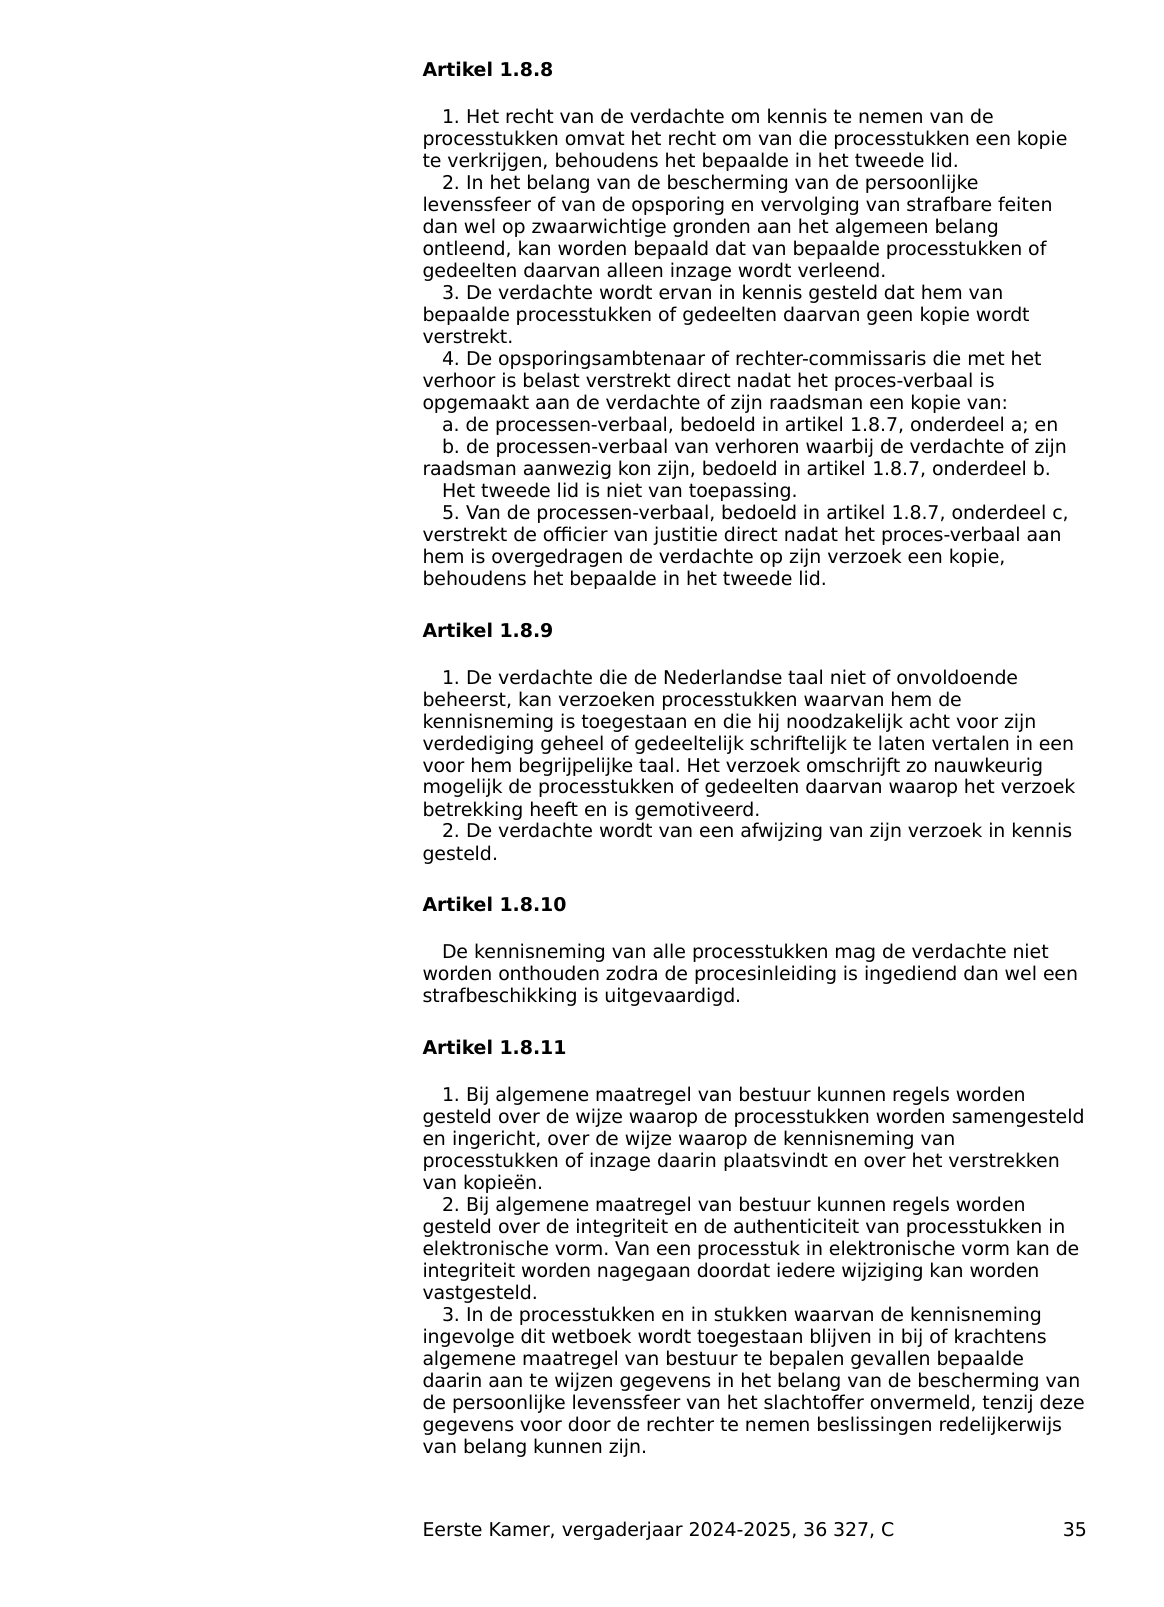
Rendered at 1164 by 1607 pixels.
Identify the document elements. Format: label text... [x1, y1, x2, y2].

text 2. De verdachte wordt van een afwijzing van zijn verzoek in kennis gesteld. [422, 820, 1087, 864]
text 4. De opsporingsambtenaar of rechter-commissaris die met het verhoor is belast verstrekt direct nadat het proces-verbaal is opgemaakt aan de verdachte of zijn raadsman een kopie van: [422, 348, 1087, 414]
text 3. In de processtukken en in stukken waarvan de kennisneming ingevolge dit wetboek wordt toegestaan blijven in bij of krachtens algemene maatregel van bestuur te bepalen gevallen bepaalde daarin aan te wijzen gegevens in het belang van de bescherming van de persoonlijke levenssfeer van het slachtoffer onvermeld, tenzij deze gegevens voor door de rechter te nemen beslissingen redelijkerwijs van belang kunnen zijn. [422, 1304, 1087, 1458]
subtitle Artikel 1.8.9 [422, 619, 1087, 642]
subtitle Artikel 1.8.8 [422, 59, 1087, 81]
text 3. De verdachte wordt ervan in kennis gesteld dat hem van bepaalde processtukken of gedeelten daarvan geen kopie wordt verstrekt. [422, 282, 1087, 348]
text b. de processen-verbaal van verhoren waarbij de verdachte of zijn raadsman aanwezig kon zijn, bedoeld in artikel 1.8.7, onderdeel b. [422, 436, 1087, 480]
subtitle Artikel 1.8.10 [422, 894, 1087, 916]
text 1. Het recht van de verdachte om kennis te nemen van de processtukken omvat het recht om van die processtukken een kopie te verkrijgen, behoudens het bepaalde in het tweede lid. [422, 106, 1087, 172]
text 1. De verdachte die de Nederlandse taal niet of onvoldoende beheerst, kan verzoeken processtukken waarvan hem de kennisneming is toegestaan en die hij noodzakelijk acht voor zijn verdediging geheel of gedeeltelijk schriftelijk te laten vertalen in een voor hem begrijpelijke taal. Het verzoek omschrijft zo nauwkeurig mogelijk de processtukken of gedeelten daarvan waarop het verzoek betrekking heeft en is gemotiveerd. [422, 667, 1087, 820]
text 1. Bij algemene maatregel van bestuur kunnen regels worden gesteld over de wijze waarop de processtukken worden samengesteld en ingericht, over de wijze waarop de kennisneming van processtukken of inzage daarin plaatsvindt en over het verstrekken van kopieën. [422, 1084, 1087, 1194]
text 5. Van de processen-verbaal, bedoeld in artikel 1.8.7, onderdeel c, verstrekt de officier van justitie direct nadat het proces-verbaal aan hem is overgedragen de verdachte op zijn verzoek een kopie, behoudens het bepaalde in het tweede lid. [422, 502, 1087, 589]
text 2. In het belang van de bescherming van de persoonlijke levenssfeer of van de opsporing en vervolging van strafbare feiten dan wel op zwaarwichtige gronden aan het algemeen belang ontleend, kan worden bepaald dat van bepaalde processtukken of gedeelten daarvan alleen inzage wordt verleend. [422, 172, 1087, 282]
subtitle Artikel 1.8.11 [422, 1037, 1087, 1059]
text Het tweede lid is niet van toepassing. [422, 480, 1087, 502]
text a. de processen-verbaal, bedoeld in artikel 1.8.7, onderdeel a; en [422, 414, 1087, 436]
text 2. Bij algemene maatregel van bestuur kunnen regels worden gesteld over de integriteit en de authenticiteit van processtukken in elektronische vorm. Van een processtuk in elektronische vorm kan de integriteit worden nagegaan doordat iedere wijziging kan worden vastgesteld. [422, 1194, 1087, 1304]
text De kennisneming van alle processtukken mag de verdachte niet worden onthouden zodra de procesinleiding is ingediend dan wel een strafbeschikking is uitgevaardigd. [422, 941, 1087, 1007]
